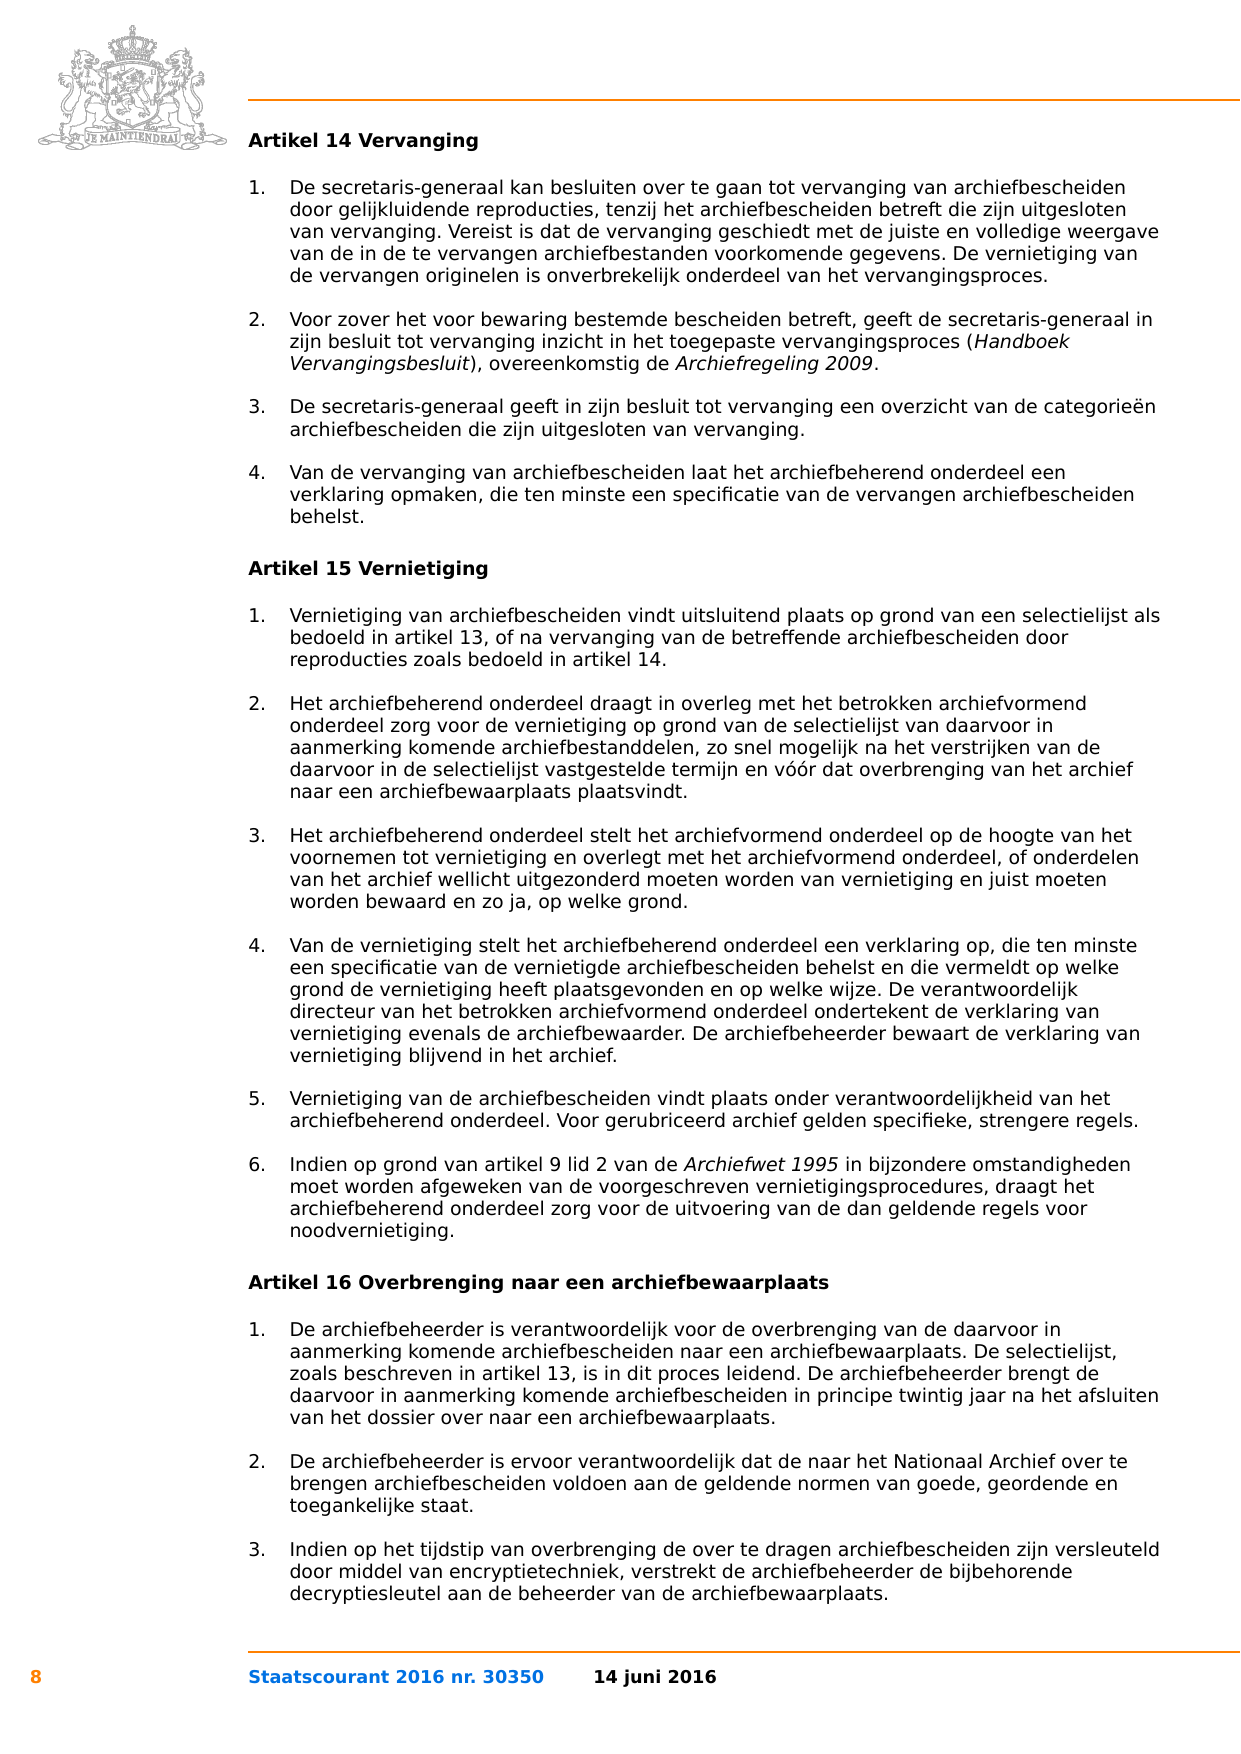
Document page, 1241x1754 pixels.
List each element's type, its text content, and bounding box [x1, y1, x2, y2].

subtitle Artikel 16 Overbrenging naar een archiefbewaarplaats [248, 1272, 1163, 1294]
text 3. Het archiefbeherend onderdeel stelt het archiefvormend onderdeel op de hoogte van het voornemen tot vernietiging en overlegt met het archiefvormend onderdeel, of onderdelen van het archief wellicht uitgezonderd moeten worden van vernietiging en juist moeten worden bewaard en zo ja, op welke grond. [248, 825, 1163, 913]
text 3. Indien op het tijdstip van overbrenging de over te dragen archiefbescheiden zijn versleuteld door middel van encryptietechniek, verstrekt de archiefbeheerder de bijbehorende decryptiesleutel aan de beheerder van de archiefbewaarplaats. [248, 1539, 1163, 1604]
text 1. De archiefbeheerder is verantwoordelijk voor de overbrenging van de daarvoor in aanmerking komende archiefbescheiden naar een archiefbewaarplaats. De selectielijst, zoals beschreven in artikel 13, is in dit proces leidend. De archiefbeheerder brengt de daarvoor in aanmerking komende archiefbescheiden in principe twintig jaar na het afsluiten van het dossier over naar een archiefbewaarplaats. [248, 1319, 1163, 1429]
text 6. Indien op grond van artikel 9 lid 2 van de Archiefwet 1995 in bijzondere omstandigheden moet worden afgeweken van de voorgeschreven vernietigingsprocedures, draagt het archiefbeherend onderdeel zorg voor de uitvoering van de dan geldende regels voor noodvernietiging. [248, 1154, 1163, 1242]
text 3. De secretaris-generaal geeft in zijn besluit tot vervanging een overzicht van de categorieën archiefbescheiden die zijn uitgesloten van vervanging. [248, 396, 1163, 440]
text 1. De secretaris-generaal kan besluiten over te gaan tot vervanging van archiefbescheiden door gelijkluidende reproducties, tenzij het archiefbescheiden betreft die zijn uitgesloten van vervanging. Vereist is dat de vervanging geschiedt met de juiste en volledige weergave van de in de te vervangen archiefbestanden voorkomende gegevens. De vernietiging van de vervangen originelen is onverbrekelijk onderdeel van het vervangingsproces. [248, 177, 1163, 287]
text 1. Vernietiging van archiefbescheiden vindt uitsluitend plaats op grond van een selectielijst als bedoeld in artikel 13, of na vervanging van de betreffende archiefbescheiden door reproducties zoals bedoeld in artikel 14. [248, 605, 1163, 671]
subtitle Artikel 14 Vervanging [248, 130, 1163, 152]
text 4. Van de vernietiging stelt het archiefbeherend onderdeel een verklaring op, die ten minste een specificatie van de vernietigde archiefbescheiden behelst en die vermeldt op welke grond de vernietiging heeft plaatsgevonden en op welke wijze. De verantwoordelijk directeur van het betrokken archiefvormend onderdeel ondertekent de verklaring van vernietiging evenals de archiefbewaarder. De archiefbeheerder bewaart de verklaring van vernietiging blijvend in het archief. [248, 934, 1163, 1066]
text 2. De archiefbeheerder is ervoor verantwoordelijk dat de naar het Nationaal Archief over te brengen archiefbescheiden voldoen aan de geldende normen van goede, geordende en toegankelijke staat. [248, 1451, 1163, 1517]
text 5. Vernietiging van de archiefbescheiden vindt plaats onder verantwoordelijkheid van het archiefbeherend onderdeel. Voor gerubriceerd archief gelden specifieke, strengere regels. [248, 1088, 1163, 1132]
text 2. Het archiefbeherend onderdeel draagt in overleg met het betrokken archiefvormend onderdeel zorg voor de vernietiging op grond van de selectielijst van daarvoor in aanmerking komende archiefbestanddelen, zo snel mogelijk na het verstrijken van de daarvoor in de selectielijst vastgestelde termijn en vóór dat overbrenging van het archief naar een archiefbewaarplaats plaatsvindt. [248, 693, 1163, 803]
text 2. Voor zover het voor bewaring bestemde bescheiden betreft, geeft de secretaris-generaal in zijn besluit tot vervanging inzicht in het toegepaste vervangingsproces (Handboek Vervangingsbesluit), overeenkomstig de Archiefregeling 2009. [248, 309, 1163, 374]
picture [38, 25, 227, 150]
subtitle Artikel 15 Vernietiging [248, 558, 1163, 580]
text 4. Van de vervanging van archiefbescheiden laat het archiefbeherend onderdeel een verklaring opmaken, die ten minste een specificatie van de vervangen archiefbescheiden behelst. [248, 462, 1163, 528]
